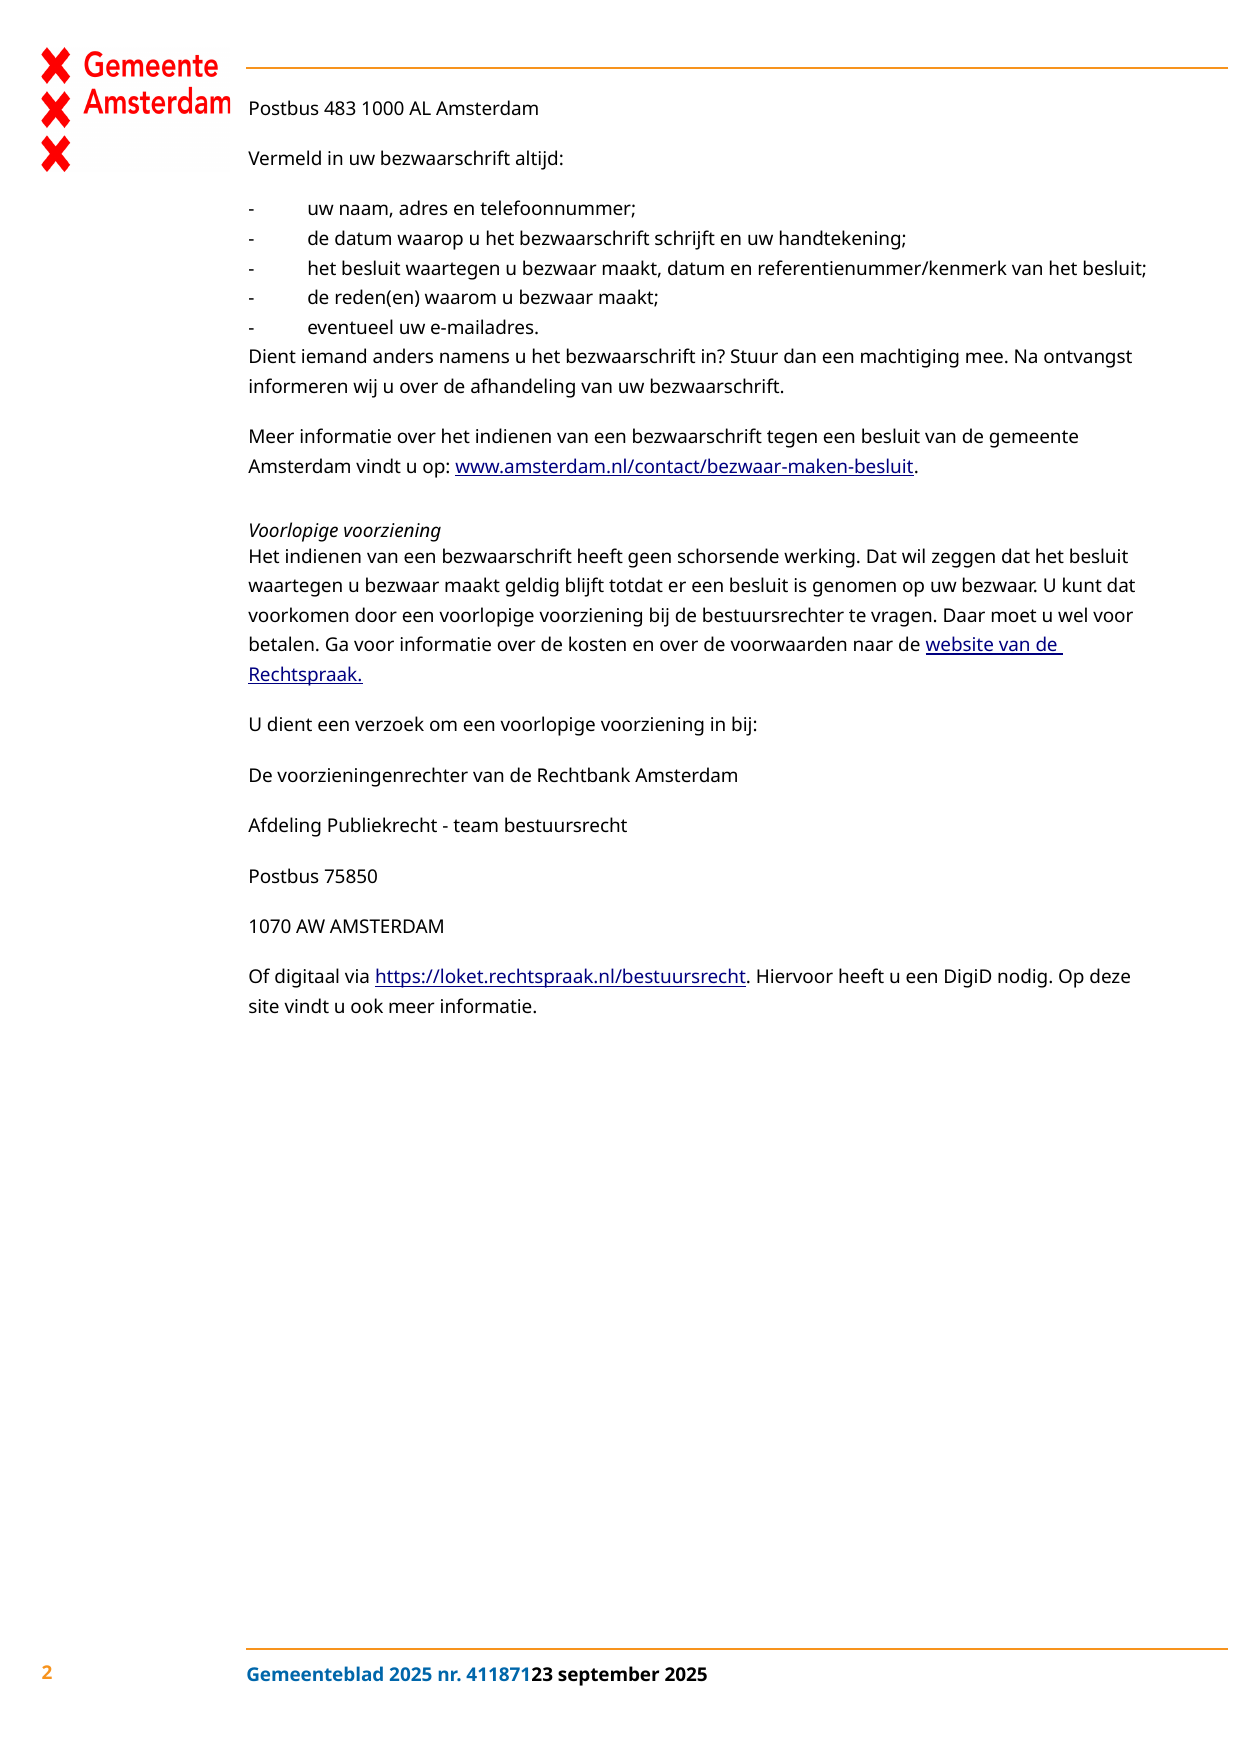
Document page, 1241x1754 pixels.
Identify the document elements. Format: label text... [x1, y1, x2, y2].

text Meer informatie over het indienen van een bezwaarschrift tegen een besluit van de gemeente Amsterdam vindt u op: www.amsterdam.nl/contact/bezwaar-maken-besluit. [248, 423, 1152, 479]
text Vermeld in uw bezwaarschrift altijd: [248, 145, 1152, 171]
text De voorzieningenrechter van de Rechtbank Amsterdam [248, 762, 1152, 788]
list uw naam, adres en telefoonnummer; [248, 196, 1152, 221]
list eventueel uw e-mailadres. [248, 314, 1152, 340]
text 1070 AW AMSTERDAM [248, 913, 1152, 939]
text Of digitaal via https://loket.rechtspraak.nl/bestuursrecht. Hiervoor heeft u een DigiD nodig. Op deze site vindt u ook meer informatie. [248, 964, 1152, 1019]
text Postbus 483 1000 AL Amsterdam [248, 95, 1152, 121]
list de reden(en) waarom u bezwaar maakt; [248, 284, 1152, 310]
text Dient iemand anders namens u het bezwaarschrift in? Stuur dan een machtiging mee. Na ontvangst informeren wij u over de afhandeling van uw bezwaarschrift. [248, 343, 1152, 399]
list het besluit waartegen u bezwaar maakt, datum en referentienummer/kenmerk van het besluit; [248, 255, 1152, 281]
list de datum waarop u het bezwaarschrift schrijft en uw handtekening; [248, 225, 1152, 251]
picture [41, 47, 231, 172]
text U dient een verzoek om een voorlopige voorziening in bij: [248, 712, 1152, 737]
text Voorlopige voorziening [248, 517, 1152, 543]
text Postbus 75850 [248, 863, 1152, 888]
text Het indienen van een bezwaarschrift heeft geen schorsende werking. Dat wil zeggen dat het besluit waartegen u bezwaar maakt geldig blijft totdat er een besluit is genomen op uw bezwaar. U kunt dat voorkomen door een voorlopige voorziening bij de bestuursrechter te vragen. Daar moet u wel voor betalen. Ga voor informatie over de kosten en over de voorwaarden naar de website van de Rechtspraak. [248, 543, 1152, 687]
text Afdeling Publiekrecht - team bestuursrecht [248, 812, 1152, 838]
